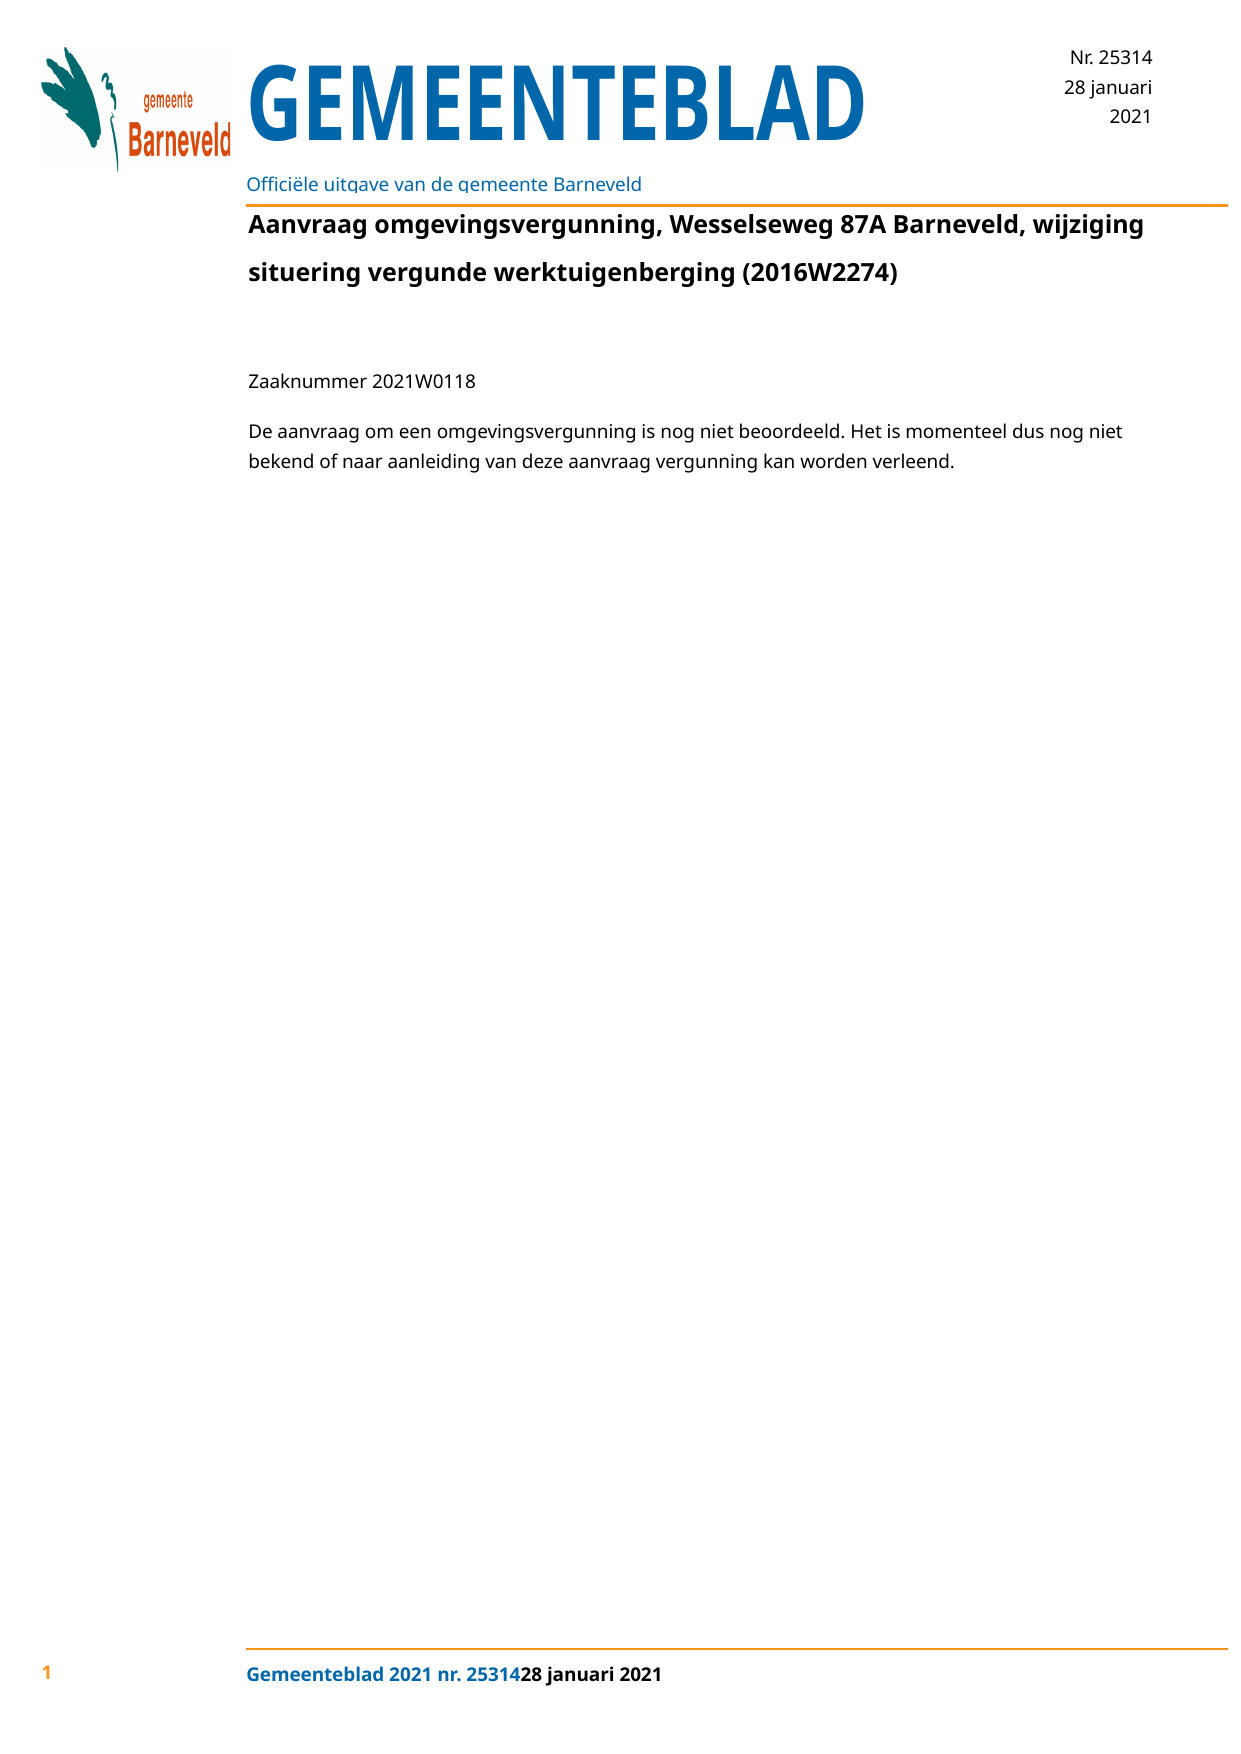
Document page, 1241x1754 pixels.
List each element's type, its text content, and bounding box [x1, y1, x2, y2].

picture [41, 47, 231, 172]
text Aanvraag omgevingsvergunning, Wesselseweg 87A Barneveld, wijziging situering vergunde werktuigenberging (2016W2274) [248, 207, 1152, 288]
text De aanvraag om een omgevingsvergunning is nog niet beoordeeld. Het is momenteel dus nog niet bekend of naar aanleiding van deze aanvraag vergunning kan worden verleend. [248, 419, 1152, 474]
text Zaaknummer 2021W0118 [248, 368, 1152, 394]
